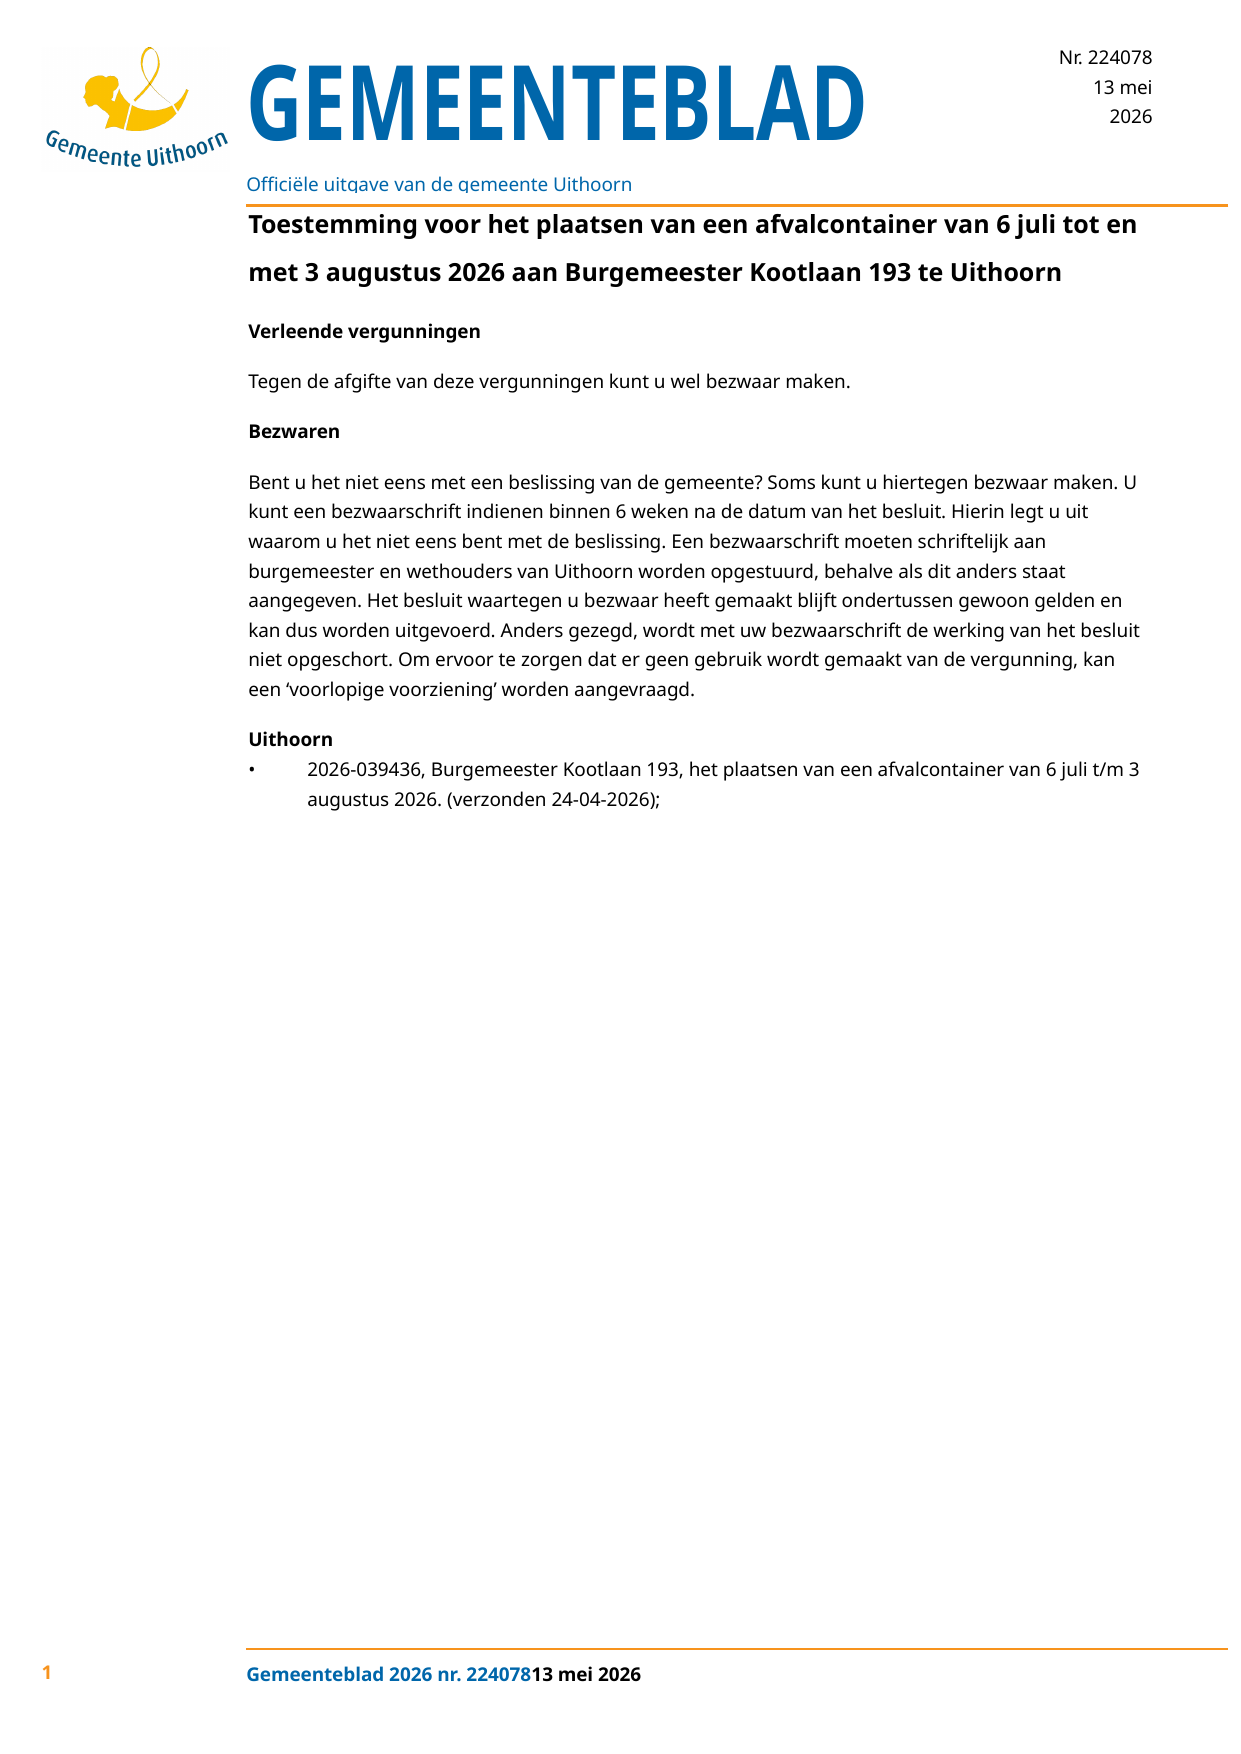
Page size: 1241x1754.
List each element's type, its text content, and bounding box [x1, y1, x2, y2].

text Toestemming voor het plaatsen van een afvalcontainer van 6 juli tot en met 3 augustus 2026 aan Burgemeester Kootlaan 193 te Uithoorn [248, 207, 1152, 288]
picture [41, 47, 231, 172]
text Tegen de afgifte van deze vergunningen kunt u wel bezwaar maken. [248, 368, 1152, 394]
list 2026-039436, Burgemeester Kootlaan 193, het plaatsen van een afvalcontainer van 6 juli t/m 3 augustus 2026. (verzonden 24-04-2026); [248, 756, 1152, 812]
text Bent u het niet eens met een beslissing van de gemeente? Soms kunt u hiertegen bezwaar maken. U kunt een bezwaarschrift indienen binnen 6 weken na de datum van het besluit. Hierin legt u uit waarom u het niet eens bent met de beslissing. Een bezwaarschrift moeten schriftelijk aan burgemeester en wethouders van Uithoorn worden opgestuurd, behalve als dit anders staat aangegeven. Het besluit waartegen u bezwaar heeft gemaakt blijft ondertussen gewoon gelden en kan dus worden uitgevoerd. Anders gezegd, wordt met uw bezwaarschrift de werking van het besluit niet opgeschort. Om ervoor te zorgen dat er geen gebruik wordt gemaakt van de vergunning, kan een ‘voorlopige voorziening’ worden aangevraagd. [248, 469, 1152, 702]
text Verleende vergunningen [248, 318, 1152, 344]
text Uithoorn [248, 727, 1152, 752]
text Bezwaren [248, 419, 1152, 444]
